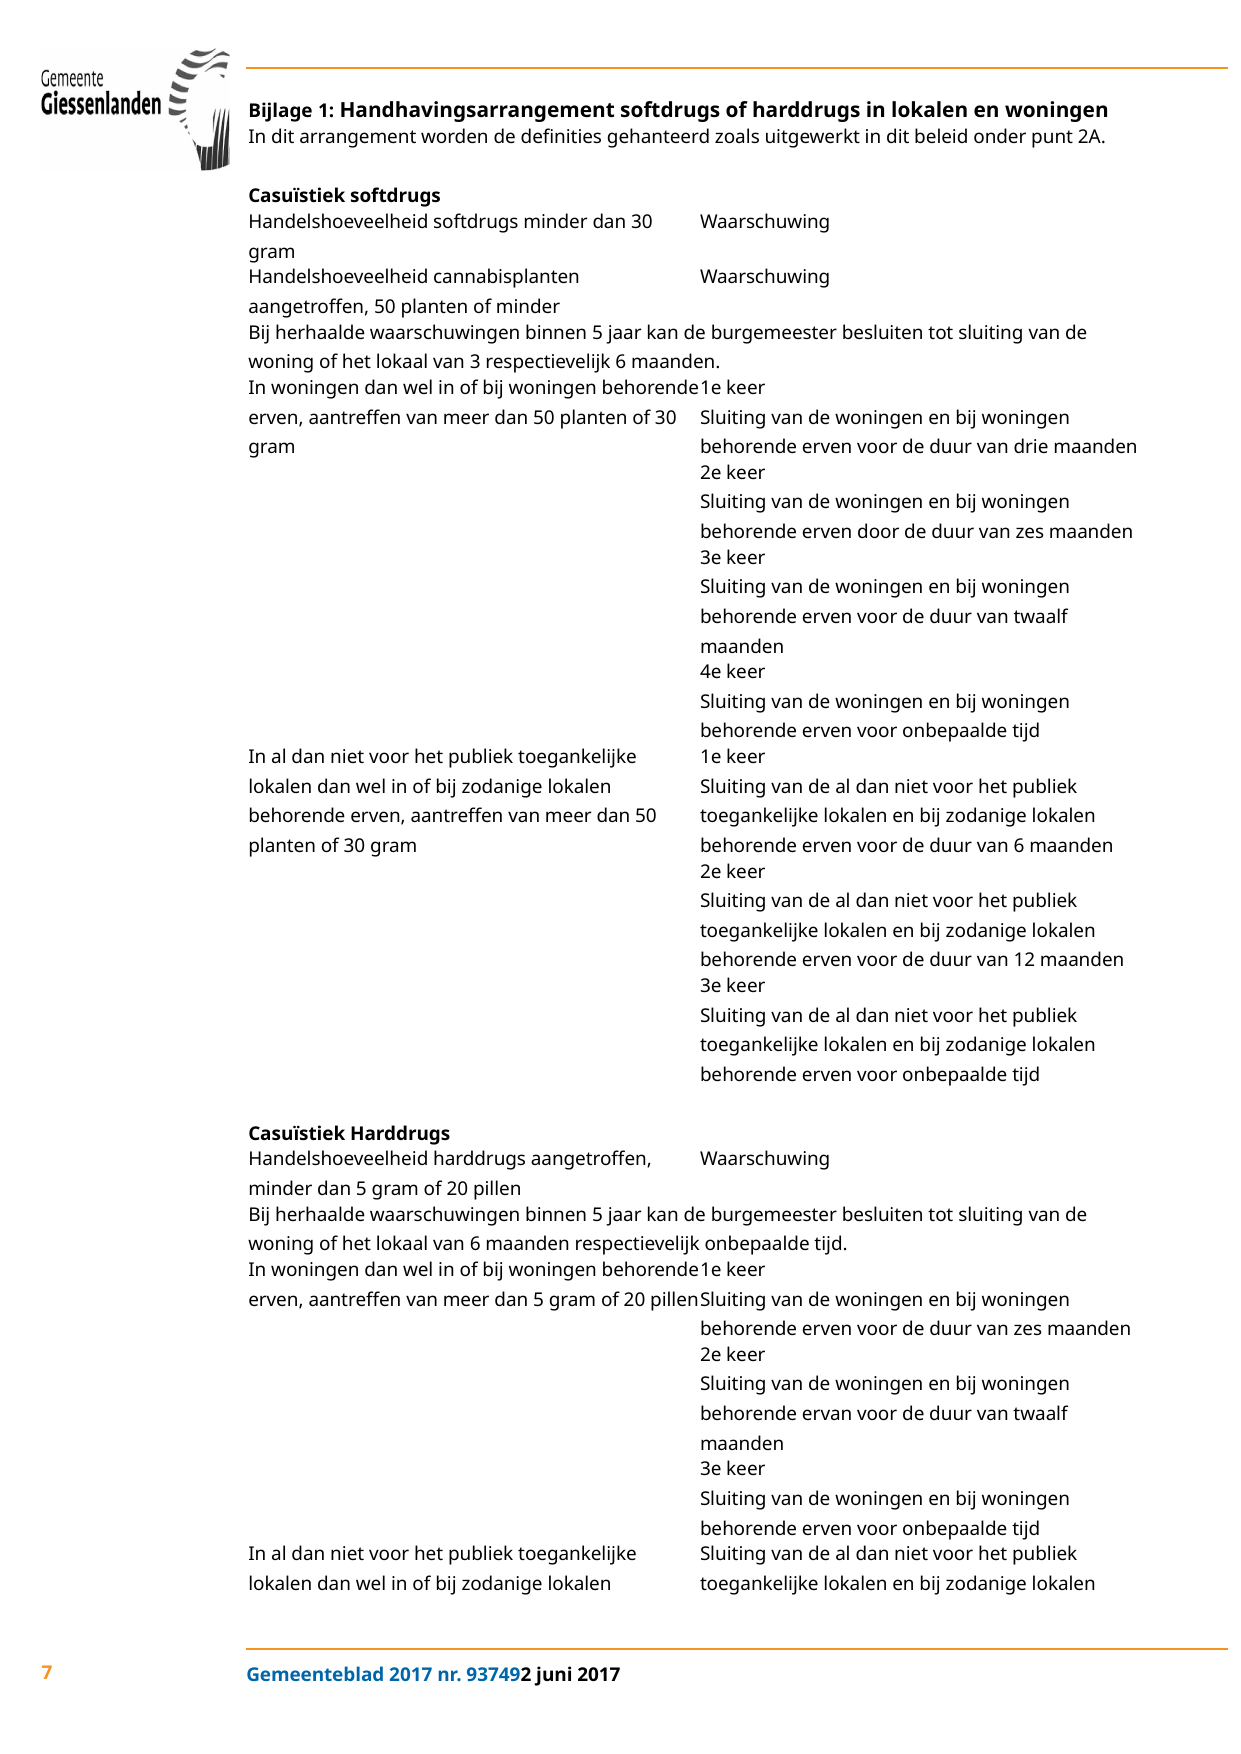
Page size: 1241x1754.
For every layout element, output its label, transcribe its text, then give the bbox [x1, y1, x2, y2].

table_cell Handelshoeveelheid softdrugs minder dan 30 gram [248, 208, 700, 264]
text Bijlage 1: Handhavingsarrangement softdrugs of harddrugs in lokalen en woningen [248, 95, 1152, 123]
table_cell Handelshoeveelheid cannabisplanten aangetroffen, 50 planten of minder [248, 264, 700, 319]
table_cell Bij herhaalde waarschuwingen binnen 5 jaar kan de burgemeester besluiten tot sluiting van de woning of het lokaal van 6 maanden respectievelijk onbepaalde tijd. [248, 1201, 1152, 1256]
table_cell [248, 973, 700, 1087]
table_cell Sluiting van de al dan niet voor het publiek toegankelijke lokalen en bij zodanige lokalen [700, 1540, 1152, 1596]
table_cell 1e keer Sluiting van de woningen en bij woningen behorende erven voor de duur van drie maanden [700, 374, 1152, 459]
table_header Casuïstiek Harddrugs [248, 1120, 1152, 1146]
table_cell [248, 1341, 700, 1456]
table_cell 3e keer Sluiting van de woningen en bij woningen behorende erven voor onbepaalde tijd [700, 1456, 1152, 1540]
table_cell In al dan niet voor het publiek toegankelijke lokalen dan wel in of bij zodanige lokalen behorende erven, aantreffen van meer dan 50 planten of 30 gram [248, 744, 700, 858]
table_cell [248, 544, 700, 658]
table_cell Waarschuwing [700, 264, 1152, 319]
text In dit arrangement worden de definities gehanteerd zoals uitgewerkt in dit beleid onder punt 2A. [248, 123, 1152, 149]
table_cell 3e keer Sluiting van de al dan niet voor het publiek toegankelijke lokalen en bij zodanige lokalen behorende erven voor onbepaalde tijd [700, 973, 1152, 1087]
table_cell Waarschuwing [700, 208, 1152, 264]
table_cell Waarschuwing [700, 1146, 1152, 1201]
table_cell In woningen dan wel in of bij woningen behorende erven, aantreffen van meer dan 5 gram of 20 pillen [248, 1256, 700, 1341]
table_cell 1e keer Sluiting van de al dan niet voor het publiek toegankelijke lokalen en bij zodanige lokalen behorende erven voor de duur van 6 maanden [700, 744, 1152, 858]
table_cell [248, 1456, 700, 1540]
table_cell [248, 459, 700, 544]
table_cell 4e keer Sluiting van de woningen en bij woningen behorende erven voor onbepaalde tijd [700, 659, 1152, 743]
table_cell In woningen dan wel in of bij woningen behorende erven, aantreffen van meer dan 50 planten of 30 gram [248, 374, 700, 459]
table_cell Handelshoeveelheid harddrugs aangetroffen, minder dan 5 gram of 20 pillen [248, 1146, 700, 1201]
table_cell 1e keer Sluiting van de woningen en bij woningen behorende erven voor de duur van zes maanden [700, 1256, 1152, 1341]
table_cell 3e keer Sluiting van de woningen en bij woningen behorende erven voor de duur van twaalf maanden [700, 544, 1152, 658]
table_cell Bij herhaalde waarschuwingen binnen 5 jaar kan de burgemeester besluiten tot sluiting van de woning of het lokaal van 3 respectievelijk 6 maanden. [248, 319, 1152, 374]
picture [41, 47, 231, 172]
table_cell [248, 659, 700, 743]
table_cell 2e keer Sluiting van de al dan niet voor het publiek toegankelijke lokalen en bij zodanige lokalen behorende erven voor de duur van 12 maanden [700, 858, 1152, 972]
table_cell [248, 858, 700, 972]
table_cell 2e keer Sluiting van de woningen en bij woningen behorende erven door de duur van zes maanden [700, 459, 1152, 544]
table_cell 2e keer Sluiting van de woningen en bij woningen behorende ervan voor de duur van twaalf maanden [700, 1341, 1152, 1456]
table_cell In al dan niet voor het publiek toegankelijke lokalen dan wel in of bij zodanige lokalen [248, 1540, 700, 1596]
table_header Casuïstiek softdrugs [248, 183, 1152, 208]
